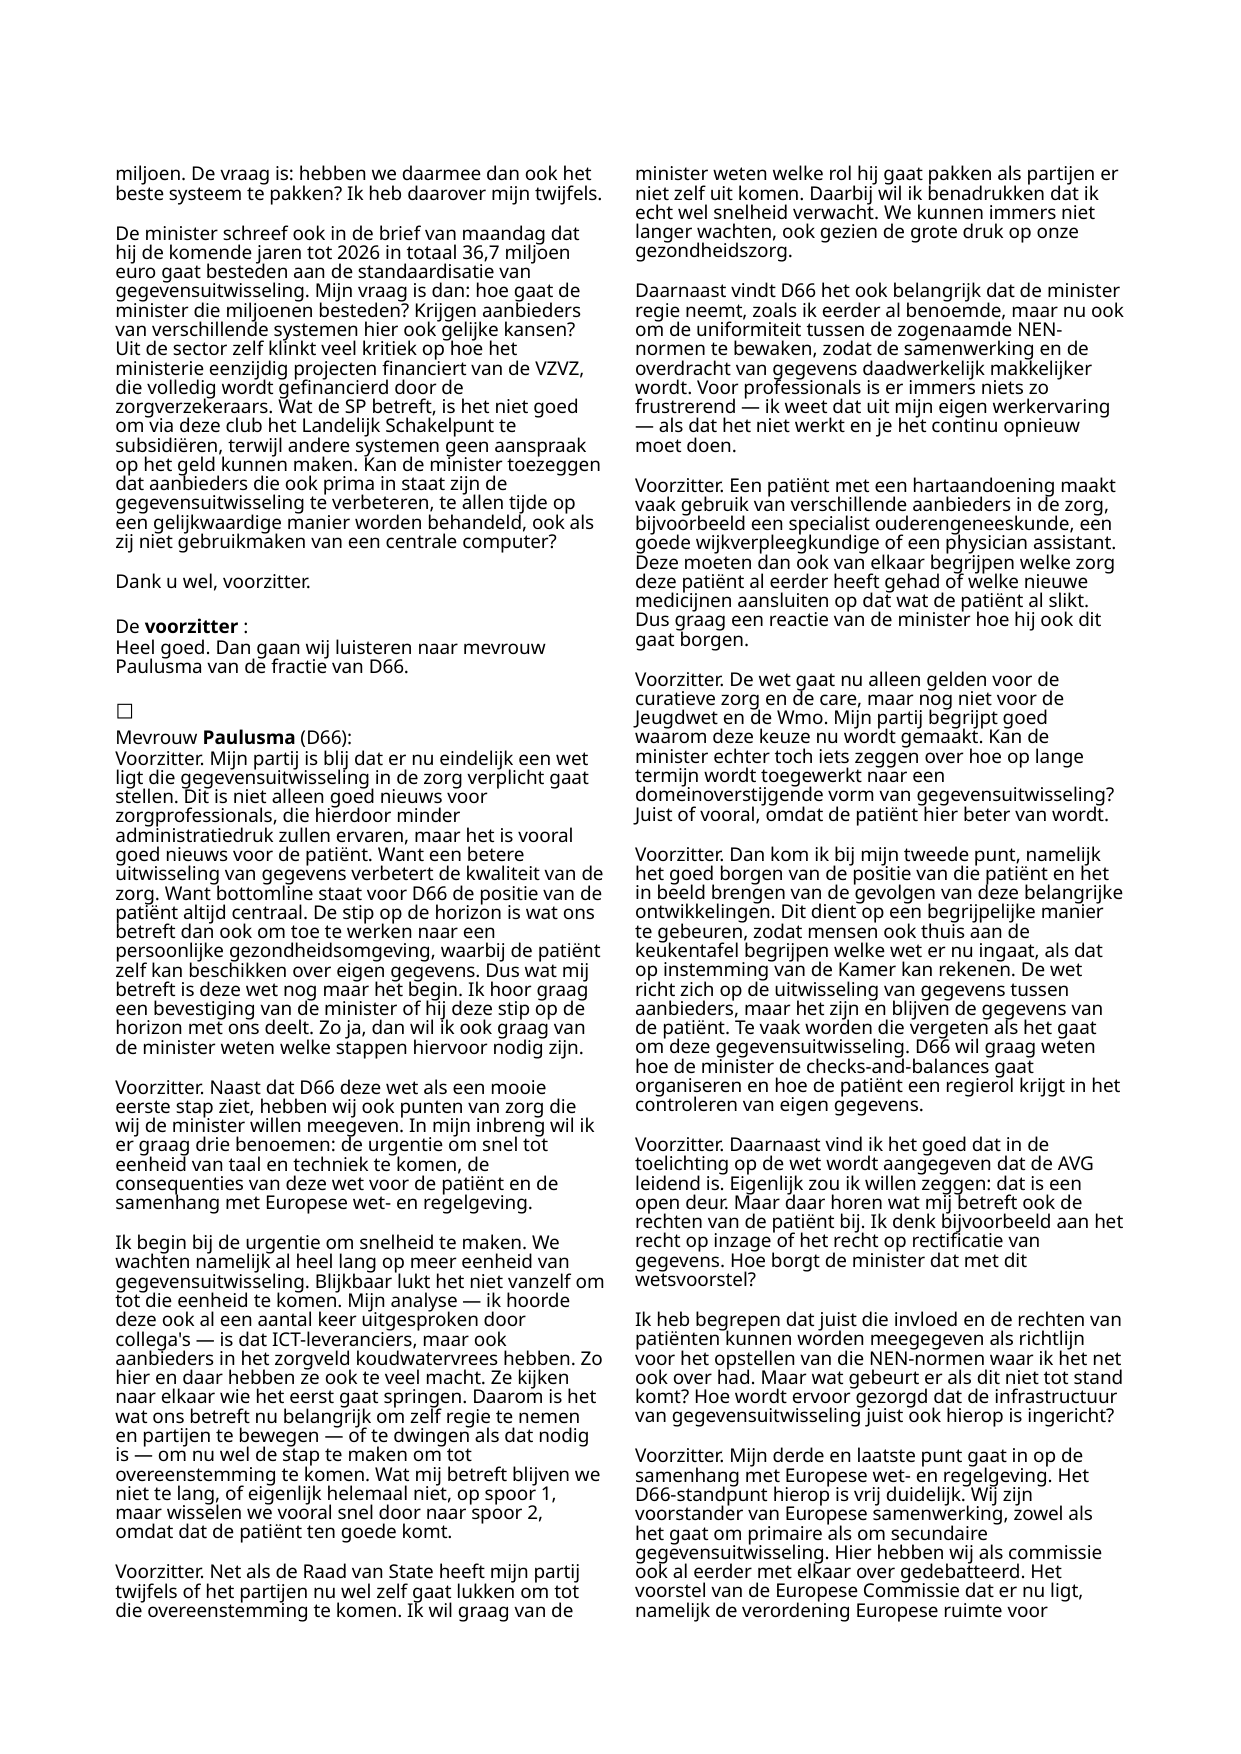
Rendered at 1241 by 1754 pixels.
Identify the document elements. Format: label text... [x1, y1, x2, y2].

text Ik begin bij de urgentie om snelheid te maken. We wachten namelijk al heel lang op meer eenheid van gegevensuitwisseling. Blijkbaar lukt het niet vanzelf om tot die eenheid te komen. Mijn analyse — ik hoorde deze ook al een aantal keer uitgesproken door collega's — is dat ICT-leveranciers, maar ook aanbieders in het zorgveld koudwatervrees hebben. Zo hier en daar hebben ze ook te veel macht. Ze kijken naar elkaar wie het eerst gaat springen. Daarom is het wat ons betreft nu belangrijk om zelf regie te nemen en partijen te bewegen — of te dwingen als dat nodig is — om nu wel de stap te maken om tot overeenstemming te komen. Wat mij betreft blijven we niet te lang, of eigenlijk helemaal niet, op spoor 1, maar wisselen we vooral snel door naar spoor 2, omdat dat de patiënt ten goede komt. [115, 1234, 605, 1543]
text ⬜ [115, 698, 605, 724]
text Ik heb begrepen dat juist die invloed en de rechten van patiënten kunnen worden meegegeven als richtlijn voor het opstellen van die NEN-normen waar ik het net ook over had. Maar wat gebeurt er als dit niet tot stand komt? Hoe wordt ervoor gezorgd dat de infrastructuur van gegevensuitwisseling juist ook hierop is ingericht? [635, 1311, 1125, 1427]
text minister weten welke rol hij gaat pakken als partijen er niet zelf uit komen. Daarbij wil ik benadrukken dat ik echt wel snelheid verwacht. We kunnen immers niet langer wachten, ook gezien de grote druk op onze gezondheidszorg. [635, 165, 1125, 262]
text Mevrouw Paulusma (D66): [115, 724, 605, 749]
text Voorzitter. Naast dat D66 deze wet als een mooie eerste stap ziet, hebben wij ook punten van zorg die wij de minister willen meegeven. In mijn inbreng wil ik er graag drie benoemen: de urgentie om snel tot eenheid van taal en techniek te komen, de consequenties van deze wet voor de patiënt en de samenhang met Europese wet- en regelgeving. [115, 1079, 605, 1213]
text Voorzitter. Mijn derde en laatste punt gaat in op de samenhang met Europese wet- en regelgeving. Het D66-standpunt hierop is vrij duidelijk. Wij zijn voorstander van Europese samenwerking, zowel als het gaat om primaire als om secundaire gegevensuitwisseling. Hier hebben wij als commissie ook al eerder met elkaar over gedebatteerd. Het voorstel van de Europese Commissie dat er nu ligt, namelijk de verordening Europese ruimte voor [635, 1447, 1125, 1621]
text Voorzitter. De wet gaat nu alleen gelden voor de curatieve zorg en de care, maar nog niet voor de Jeugdwet en de Wmo. Mijn partij begrijpt goed waarom deze keuze nu wordt gemaakt. Kan de minister echter toch iets zeggen over hoe op lange termijn wordt toegewerkt naar een domeinoverstijgende vorm van gegevensuitwisseling? Juist of vooral, omdat de patiënt hier beter van wordt. [635, 671, 1125, 825]
text Voorzitter. Net als de Raad van State heeft mijn partij twijfels of het partijen nu wel zelf gaat lukken om tot die overeenstemming te komen. Ik wil graag van de [115, 1563, 605, 1621]
text Voorzitter. Een patiënt met een hartaandoening maakt vaak gebruik van verschillende aanbieders in de zorg, bijvoorbeeld een specialist ouderengeneeskunde, een goede wijkverpleegkundige of een physician assistant. Deze moeten dan ook van elkaar begrijpen welke zorg deze patiënt al eerder heeft gehad of welke nieuwe medicijnen aansluiten op dat wat de patiënt al slikt. Dus graag een reactie van de minister hoe hij ook dit gaat borgen. [635, 477, 1125, 650]
text Heel goed. Dan gaan wij luisteren naar mevrouw Paulusma van de fractie van D66. [115, 639, 605, 677]
text Daarnaast vindt D66 het ook belangrijk dat de minister regie neemt, zoals ik eerder al benoemde, maar nu ook om de uniformiteit tussen de zogenaamde NEN-normen te bewaken, zodat de samenwerking en de overdracht van gegevens daadwerkelijk makkelijker wordt. Voor professionals is er immers niets zo frustrerend — ik weet dat uit mijn eigen werkervaring — als dat het niet werkt en je het continu opnieuw moet doen. [635, 282, 1125, 456]
text Voorzitter. Dan kom ik bij mijn tweede punt, namelijk het goed borgen van de positie van die patiënt en het in beeld brengen van de gevolgen van deze belangrijke ontwikkelingen. Dit dient op een begrijpelijke manier te gebeuren, zodat mensen ook thuis aan de keukentafel begrijpen welke wet er nu ingaat, als dat op instemming van de Kamer kan rekenen. De wet richt zich op de uitwisseling van gegevens tussen aanbieders, maar het zijn en blijven de gegevens van de patiënt. Te vaak worden die vergeten als het gaat om deze gegevensuitwisseling. D66 wil graag weten hoe de minister de checks-and-balances gaat organiseren en hoe de patiënt een regierol krijgt in het controleren van eigen gegevens. [635, 846, 1125, 1115]
text Dank u wel, voorzitter. [115, 573, 605, 592]
text Voorzitter. Daarnaast vind ik het goed dat in de toelichting op de wet wordt aangegeven dat de AVG leidend is. Eigenlijk zou ik willen zeggen: dat is een open deur. Maar daar horen wat mij betreft ook de rechten van de patiënt bij. Ik denk bijvoorbeeld aan het recht op inzage of het recht op rectificatie van gegevens. Hoe borgt de minister dat met dit wetsvoorstel? [635, 1136, 1125, 1290]
text De voorzitter : [115, 613, 605, 639]
text Voorzitter. Mijn partij is blij dat er nu eindelijk een wet ligt die gegevensuitwisseling in de zorg verplicht gaat stellen. Dit is niet alleen goed nieuws voor zorgprofessionals, die hierdoor minder administratiedruk zullen ervaren, maar het is vooral goed nieuws voor de patiënt. Want een betere uitwisseling van gegevens verbetert de kwaliteit van de zorg. Want bottomline staat voor D66 de positie van de patiënt altijd centraal. De stip op de horizon is wat ons betreft dan ook om toe te werken naar een persoonlijke gezondheidsomgeving, waarbij de patiënt zelf kan beschikken over eigen gegevens. Dus wat mij betreft is deze wet nog maar het begin. Ik hoor graag een bevestiging van de minister of hij deze stip op de horizon met ons deelt. Zo ja, dan wil ik ook graag van de minister weten welke stappen hiervoor nodig zijn. [115, 749, 605, 1058]
text miljoen. De vraag is: hebben we daarmee dan ook het beste systeem te pakken? Ik heb daarover mijn twijfels. [115, 165, 605, 204]
text De minister schreef ook in de brief van maandag dat hij de komende jaren tot 2026 in totaal 36,7 miljoen euro gaat besteden aan de standaardisatie van gegevensuitwisseling. Mijn vraag is dan: hoe gaat de minister die miljoenen besteden? Krijgen aanbieders van verschillende systemen hier ook gelijke kansen? Uit de sector zelf klinkt veel kritiek op hoe het ministerie eenzijdig projecten financiert van de VZVZ, die volledig wordt gefinancierd door de zorgverzekeraars. Wat de SP betreft, is het niet goed om via deze club het Landelijk Schakelpunt te subsidiëren, terwijl andere systemen geen aanspraak op het geld kunnen maken. Kan de minister toezeggen dat aanbieders die ook prima in staat zijn de gegevensuitwisseling te verbeteren, te allen tijde op een gelijkwaardige manier worden behandeld, ook als zij niet gebruikmaken van een centrale computer? [115, 224, 605, 552]
